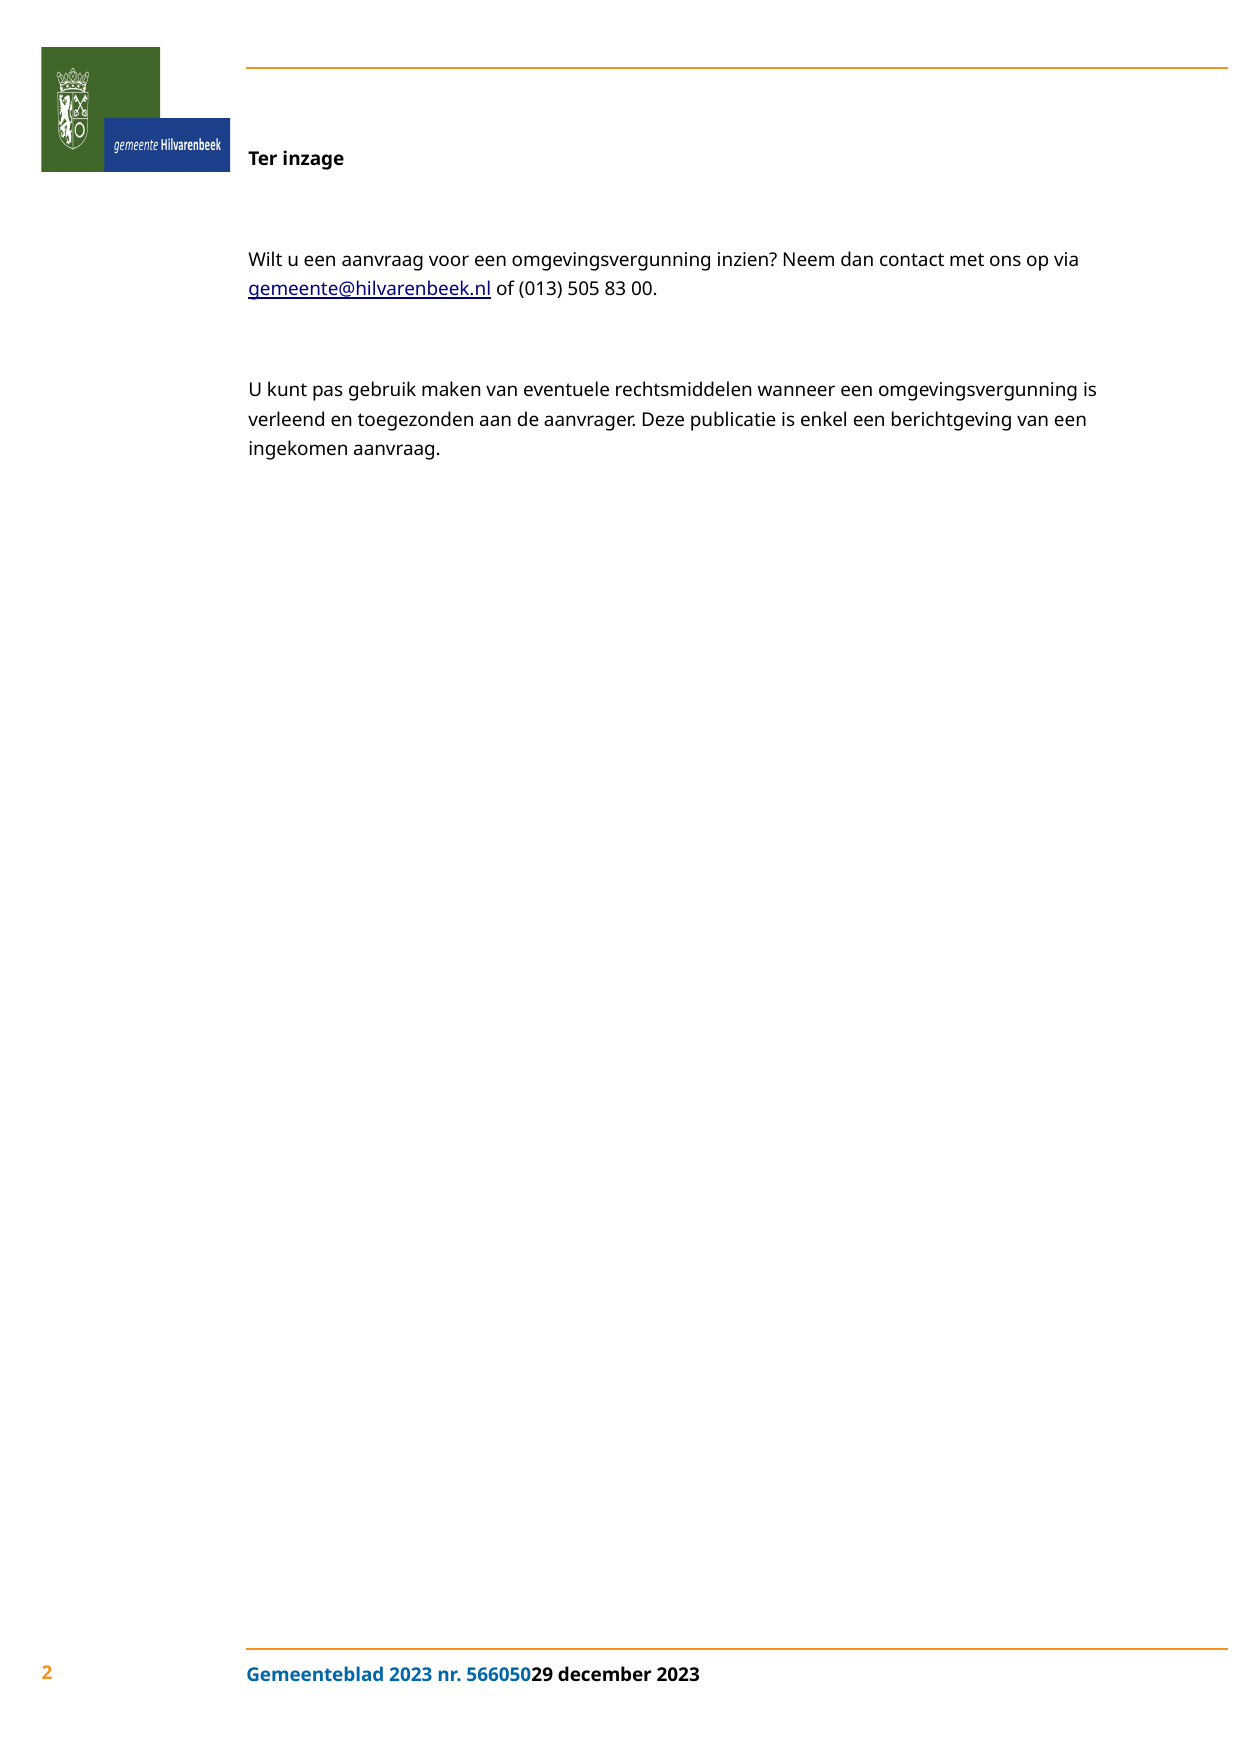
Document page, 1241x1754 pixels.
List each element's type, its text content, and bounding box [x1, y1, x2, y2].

text Ter inzage [248, 145, 1152, 171]
text U kunt pas gebruik maken van eventuele rechtsmiddelen wanneer een omgevingsvergunning is verleend en toegezonden aan de aanvrager. Deze publicatie is enkel een berichtgeving van een ingekomen aanvraag. [248, 376, 1152, 461]
text Wilt u een aanvraag voor een omgevingsvergunning inzien? Neem dan contact met ons op via gemeente@hilvarenbeek.nl of (013) 505 83 00. [248, 246, 1152, 301]
picture [41, 47, 231, 172]
